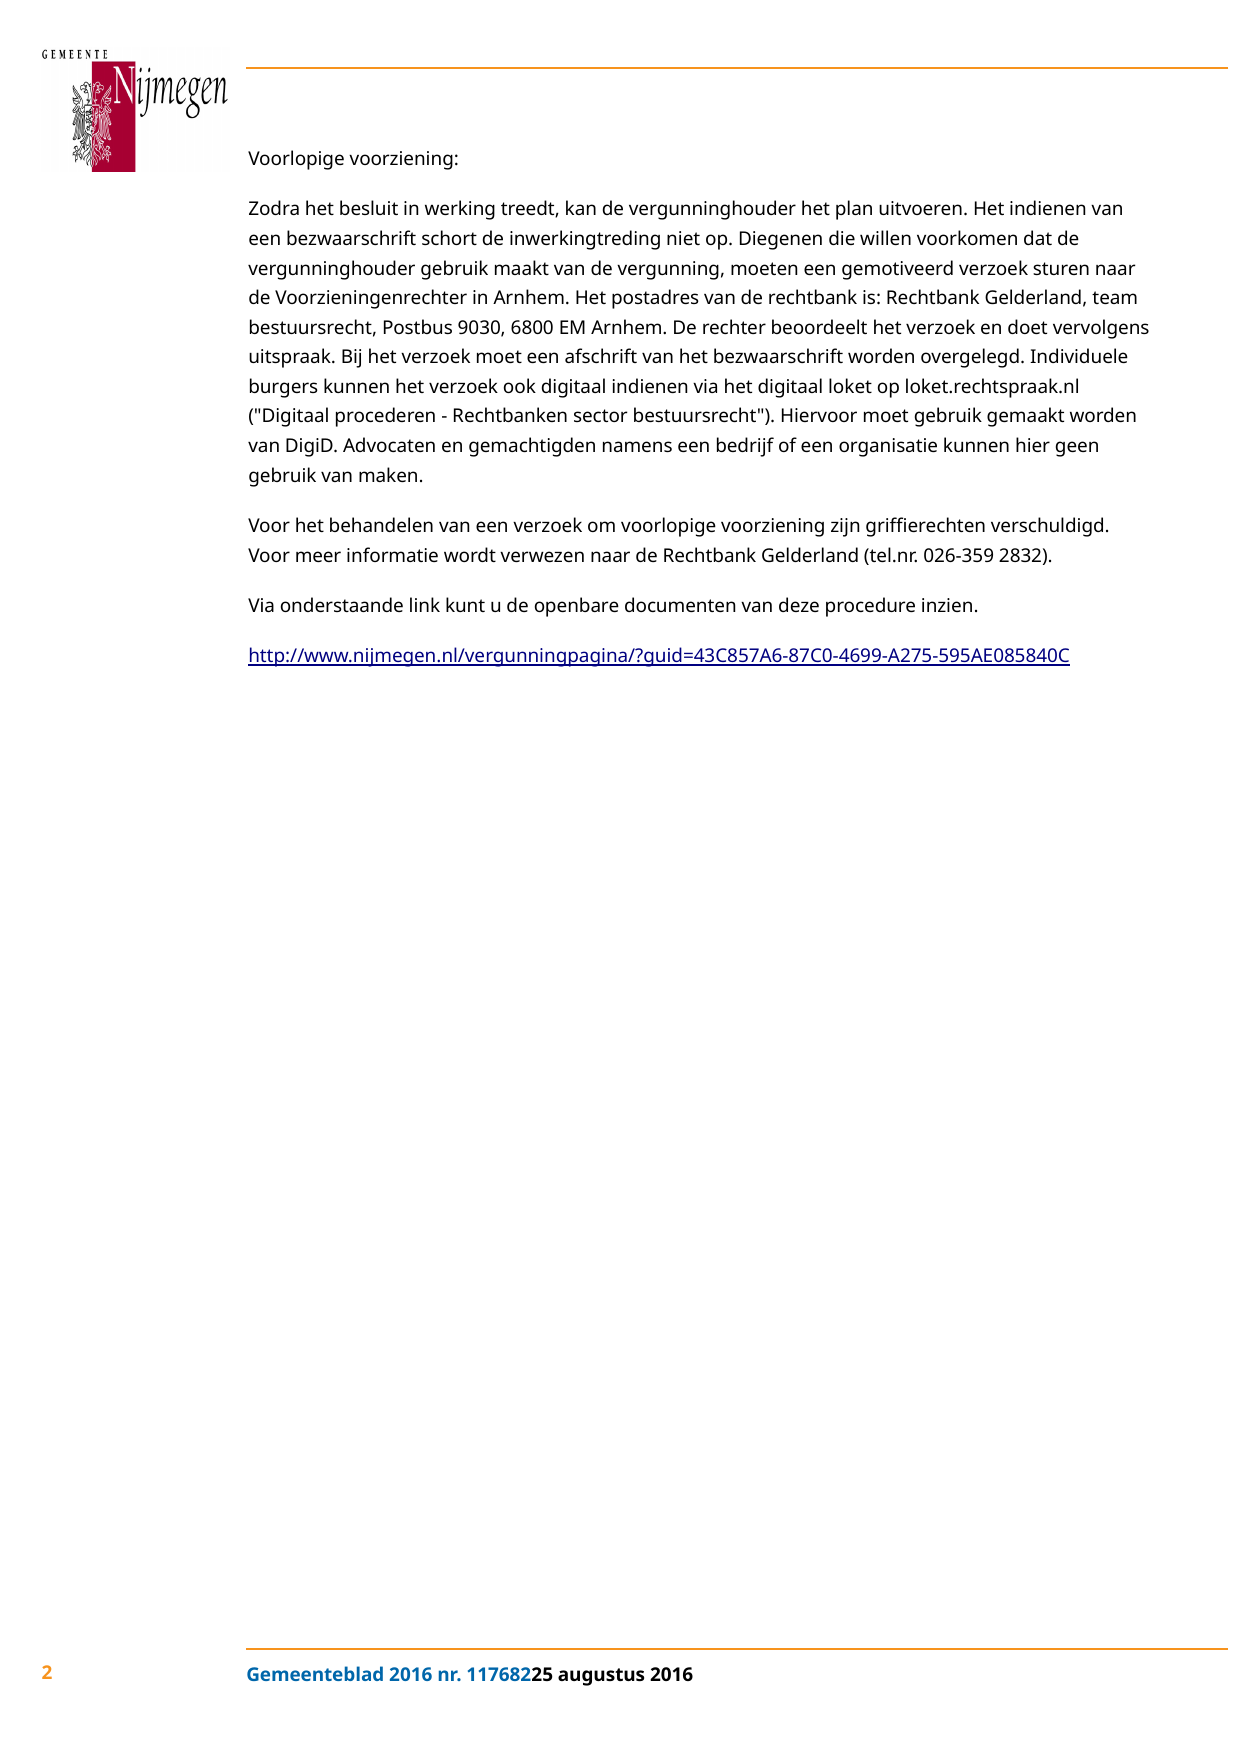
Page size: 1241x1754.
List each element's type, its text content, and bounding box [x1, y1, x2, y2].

picture [41, 47, 231, 172]
text Zodra het besluit in werking treedt, kan de vergunninghouder het plan uitvoeren. Het indienen van een bezwaarschrift schort de inwerkingtreding niet op. Diegenen die willen voorkomen dat de vergunninghouder gebruik maakt van de vergunning, moeten een gemotiveerd verzoek sturen naar de Voorzieningenrechter in Arnhem. Het postadres van de rechtbank is: Rechtbank Gelderland, team bestuursrecht, Postbus 9030, 6800 EM Arnhem. De rechter beoordeelt het verzoek en doet vervolgens uitspraak. Bij het verzoek moet een afschrift van het bezwaarschrift worden overgelegd. Individuele burgers kunnen het verzoek ook digitaal indienen via het digitaal loket op loket.rechtspraak.nl ("Digitaal procederen - Rechtbanken sector bestuursrecht"). Hiervoor moet gebruik gemaakt worden van DigiD. Advocaten en gemachtigden namens een bedrijf of een organisatie kunnen hier geen gebruik van maken. [248, 196, 1152, 488]
text Voorlopige voorziening: [248, 145, 1152, 171]
text Via onderstaande link kunt u de openbare documenten van deze procedure inzien. [248, 592, 1152, 618]
text Voor het behandelen van een verzoek om voorlopige voorziening zijn griffierechten verschuldigd. Voor meer informatie wordt verwezen naar de Rechtbank Gelderland (tel.nr. 026-359 2832). [248, 512, 1152, 568]
text http://www.nijmegen.nl/vergunningpagina/?guid=43C857A6-87C0-4699-A275-595AE085840C [248, 643, 1152, 668]
